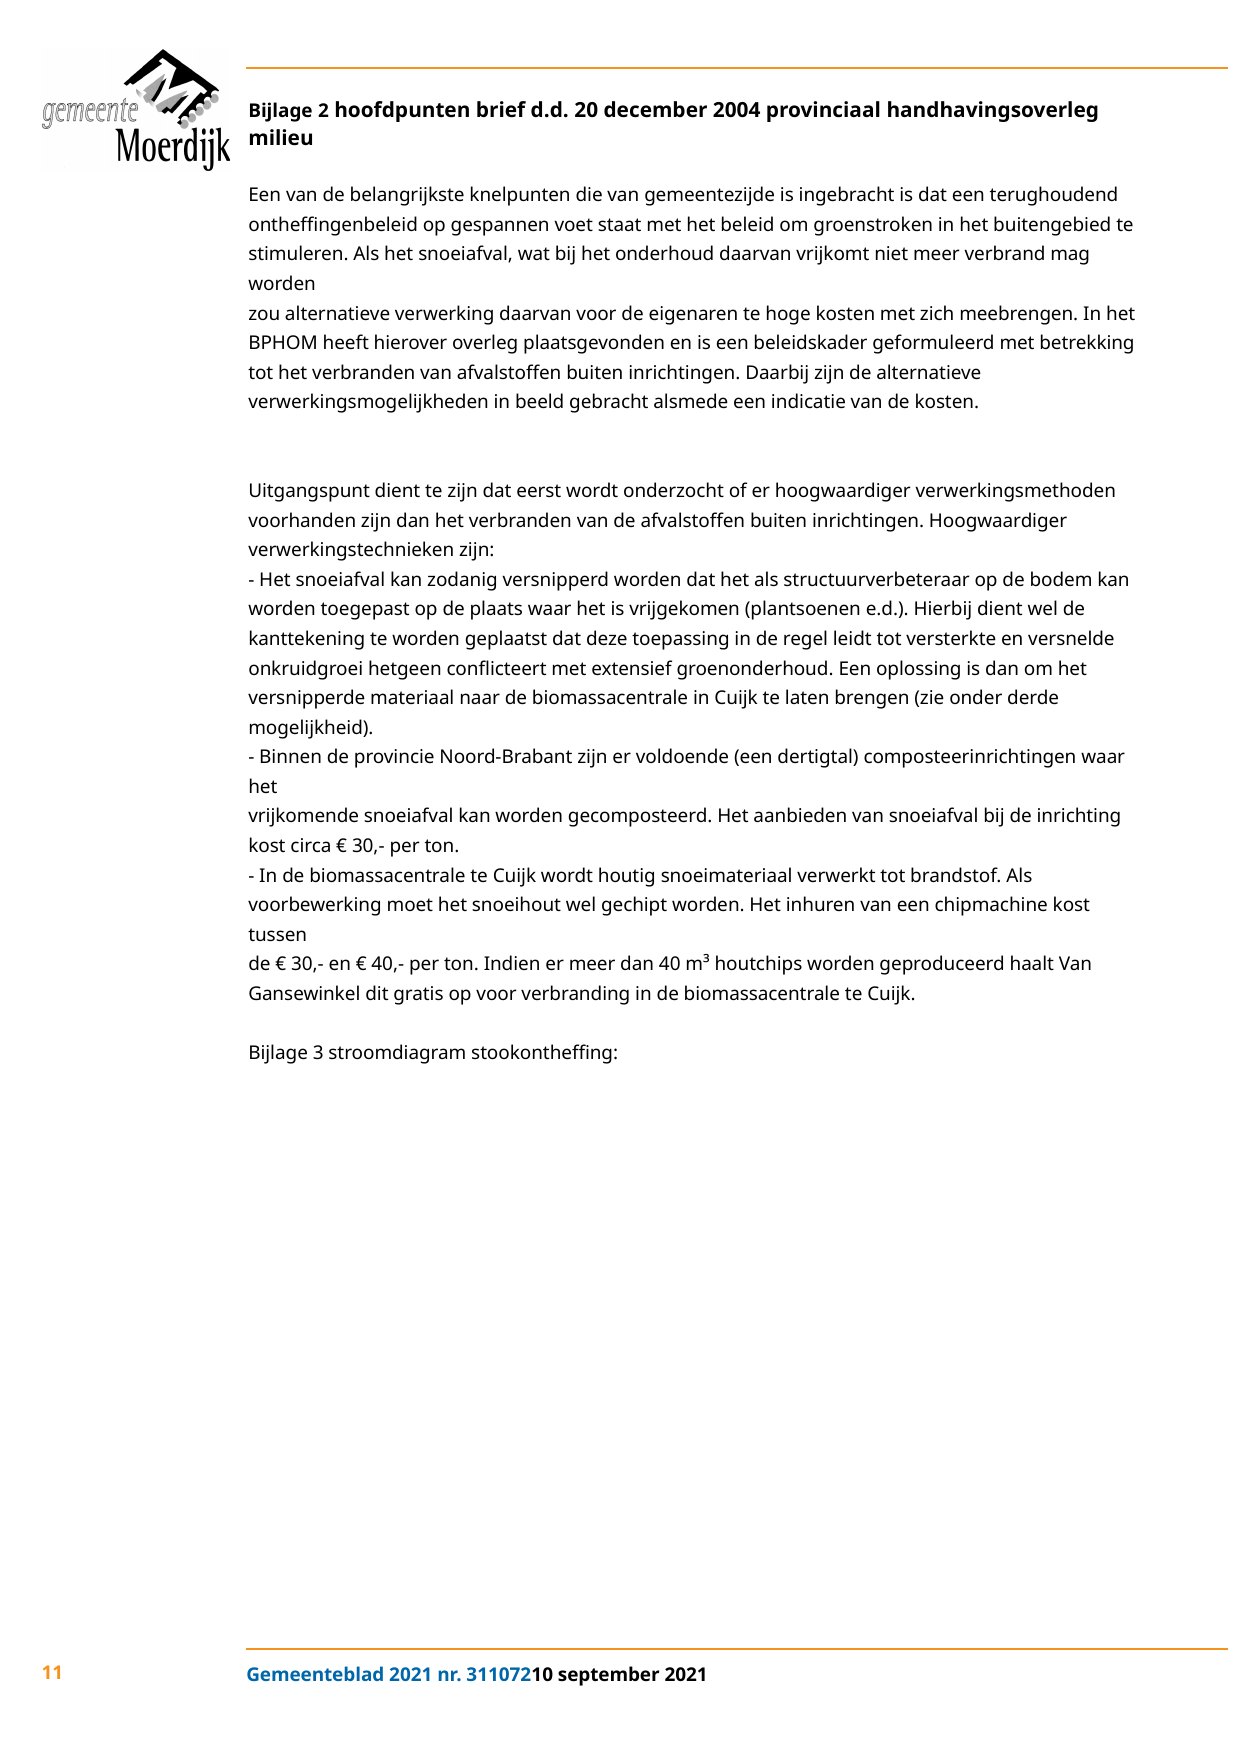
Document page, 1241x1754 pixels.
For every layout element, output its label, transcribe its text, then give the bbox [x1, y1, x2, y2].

text de € 30,- en € 40,- per ton. Indien er meer dan 40 m³ houtchips worden geproduceerd haalt Van [248, 951, 1152, 976]
text - Binnen de provincie Noord-Brabant zijn er voldoende (een dertigtal) composteerinrichtingen waar het [248, 743, 1152, 799]
text - Het snoeiafval kan zodanig versnipperd worden dat het als structuurverbeteraar op de bodem kan [248, 566, 1152, 592]
text voorhanden zijn dan het verbranden van de afvalstoffen buiten inrichtingen. Hoogwaardiger [248, 507, 1152, 532]
text Een van de belangrijkste knelpunten die van gemeentezijde is ingebracht is dat een terughoudend [248, 181, 1152, 207]
text verwerkingstechnieken zijn: [248, 536, 1152, 562]
text zou alternatieve verwerking daarvan voor de eigenaren te hoge kosten met zich meebrengen. In het BPHOM heeft hierover overleg plaatsgevonden en is een beleidskader geformuleerd met betrekking tot het verbranden van afvalstoffen buiten inrichtingen. Daarbij zijn de alternatieve verwerkingsmogelijkheden in beeld gebracht alsmede een indicatie van de kosten. [248, 300, 1152, 414]
text vrijkomende snoeiafval kan worden gecomposteerd. Het aanbieden van snoeiafval bij de inrichting [248, 803, 1152, 828]
text mogelijkheid). [248, 714, 1152, 739]
text ontheffingenbeleid op gespannen voet staat met het beleid om groenstroken in het buitengebied te [248, 211, 1152, 237]
text Bijlage 2 hoofdpunten brief d.d. 20 december 2004 provinciaal handhavingsoverleg milieu [248, 95, 1152, 152]
text Bijlage 3 stroomdiagram stookontheffing: [248, 1039, 1152, 1065]
text voorbewerking moet het snoeihout wel gechipt worden. Het inhuren van een chipmachine kost tussen [248, 891, 1152, 947]
text stimuleren. Als het snoeiafval, wat bij het onderhoud daarvan vrijkomt niet meer verbrand mag worden [248, 241, 1152, 296]
text worden toegepast op de plaats waar het is vrijgekomen (plantsoenen e.d.). Hierbij dient wel de [248, 596, 1152, 621]
text Uitgangspunt dient te zijn dat eerst wordt onderzocht of er hoogwaardiger verwerkingsmethoden [248, 477, 1152, 503]
text kost circa € 30,- per ton. [248, 832, 1152, 858]
text onkruidgroei hetgeen conflicteert met extensief groenonderhoud. Een oplossing is dan om het [248, 655, 1152, 680]
text versnipperde materiaal naar de biomassacentrale in Cuijk te laten brengen (zie onder derde [248, 684, 1152, 710]
text - In de biomassacentrale te Cuijk wordt houtig snoeimateriaal verwerkt tot brandstof. Als [248, 862, 1152, 887]
text kanttekening te worden geplaatst dat deze toepassing in de regel leidt tot versterkte en versnelde [248, 625, 1152, 651]
text Gansewinkel dit gratis op voor verbranding in de biomassacentrale te Cuijk. [248, 980, 1152, 1006]
picture [41, 47, 231, 172]
